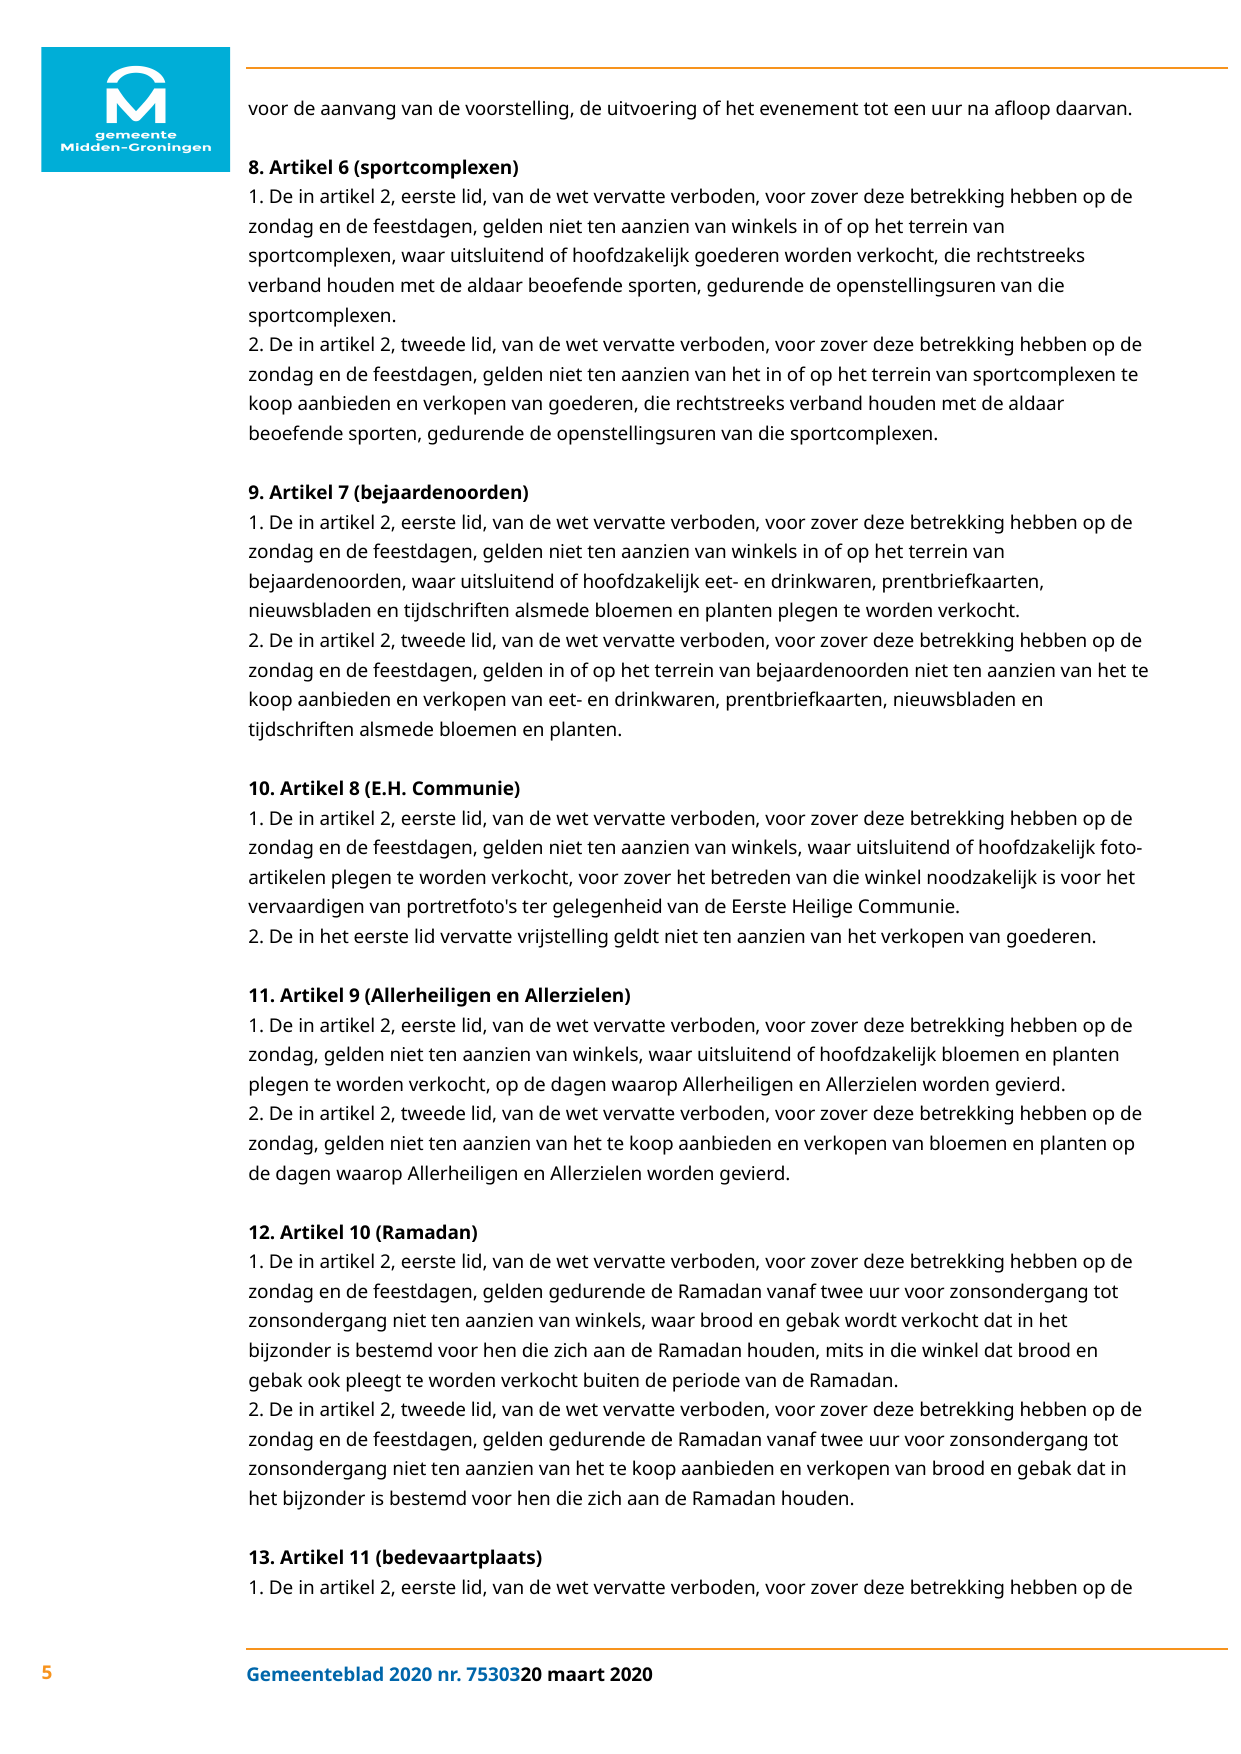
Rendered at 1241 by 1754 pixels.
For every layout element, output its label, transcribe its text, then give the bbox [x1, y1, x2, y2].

text 10. Artikel 8 (E.H. Communie) [248, 775, 1152, 801]
text 11. Artikel 9 (Allerheiligen en Allerzielen) [248, 982, 1152, 1008]
text 13. Artikel 11 (bedevaartplaats) [248, 1544, 1152, 1570]
text 8. Artikel 6 (sportcomplexen) [248, 154, 1152, 180]
text 1. De in artikel 2, eerste lid, van de wet vervatte verboden, voor zover deze betrekking hebben op de zondag, gelden niet ten aanzien van winkels, waar uitsluitend of hoofdzakelijk bloemen en planten plegen te worden verkocht, op de dagen waarop Allerheiligen en Allerzielen worden gevierd. [248, 1012, 1152, 1097]
text 2. De in artikel 2, tweede lid, van de wet vervatte verboden, voor zover deze betrekking hebben op de zondag, gelden niet ten aanzien van het te koop aanbieden en verkopen van bloemen en planten op de dagen waarop Allerheiligen en Allerzielen worden gevierd. [248, 1101, 1152, 1186]
text 9. Artikel 7 (bejaardenoorden) [248, 479, 1152, 505]
text 12. Artikel 10 (Ramadan) [248, 1219, 1152, 1245]
picture [107, 89, 165, 122]
text voor de aanvang van de voorstelling, de uitvoering of het evenement tot een uur na afloop daarvan. [248, 95, 1152, 121]
text 1. De in artikel 2, eerste lid, van de wet vervatte verboden, voor zover deze betrekking hebben op de [248, 1574, 1152, 1600]
picture [108, 66, 164, 82]
picture [184, 146, 190, 153]
text 2. De in artikel 2, tweede lid, van de wet vervatte verboden, voor zover deze betrekking hebben op de zondag en de feestdagen, gelden in of op het terrein van bejaardenoorden niet ten aanzien van het te koop aanbieden en verkopen van eet- en drinkwaren, prentbriefkaarten, nieuwsbladen en tijdschriften alsmede bloemen en planten. [248, 627, 1152, 742]
text 1. De in artikel 2, eerste lid, van de wet vervatte verboden, voor zover deze betrekking hebben op de zondag en de feestdagen, gelden niet ten aanzien van winkels, waar uitsluitend of hoofdzakelijk foto-artikelen plegen te worden verkocht, voor zover het betreden van die winkel noodzakelijk is voor het vervaardigen van portretfoto's ter gelegenheid van de Eerste Heilige Communie. [248, 805, 1152, 919]
text 1. De in artikel 2, eerste lid, van de wet vervatte verboden, voor zover deze betrekking hebben op de zondag en de feestdagen, gelden gedurende de Ramadan vanaf twee uur voor zonsondergang tot zonsondergang niet ten aanzien van winkels, waar brood en gebak wordt verkocht dat in het bijzonder is bestemd voor hen die zich aan de Ramadan houden, mits in die winkel dat brood en gebak ook pleegt te worden verkocht buiten de periode van de Ramadan. [248, 1248, 1152, 1393]
text 2. De in artikel 2, tweede lid, van de wet vervatte verboden, voor zover deze betrekking hebben op de zondag en de feestdagen, gelden gedurende de Ramadan vanaf twee uur voor zonsondergang tot zonsondergang niet ten aanzien van het te koop aanbieden en verkopen van brood en gebak dat in het bijzonder is bestemd voor hen die zich aan de Ramadan houden. [248, 1396, 1152, 1511]
text 1. De in artikel 2, eerste lid, van de wet vervatte verboden, voor zover deze betrekking hebben op de zondag en de feestdagen, gelden niet ten aanzien van winkels in of op het terrein van sportcomplexen, waar uitsluitend of hoofdzakelijk goederen worden verkocht, die rechtstreeks verband houden met de aldaar beoefende sporten, gedurende de openstellingsuren van die sportcomplexen. [248, 183, 1152, 328]
text 2. De in het eerste lid vervatte vrijstelling geldt niet ten aanzien van het verkopen van goederen. [248, 923, 1152, 949]
text 1. De in artikel 2, eerste lid, van de wet vervatte verboden, voor zover deze betrekking hebben op de zondag en de feestdagen, gelden niet ten aanzien van winkels in of op het terrein van bejaardenoorden, waar uitsluitend of hoofdzakelijk eet- en drinkwaren, prentbriefkaarten, nieuwsbladen en tijdschriften alsmede bloemen en planten plegen te worden verkocht. [248, 509, 1152, 623]
text 2. De in artikel 2, tweede lid, van de wet vervatte verboden, voor zover deze betrekking hebben op de zondag en de feestdagen, gelden niet ten aanzien van het in of op het terrein van sportcomplexen te koop aanbieden en verkopen van goederen, die rechtstreeks verband houden met de aldaar beoefende sporten, gedurende de openstellingsuren van die sportcomplexen. [248, 331, 1152, 446]
